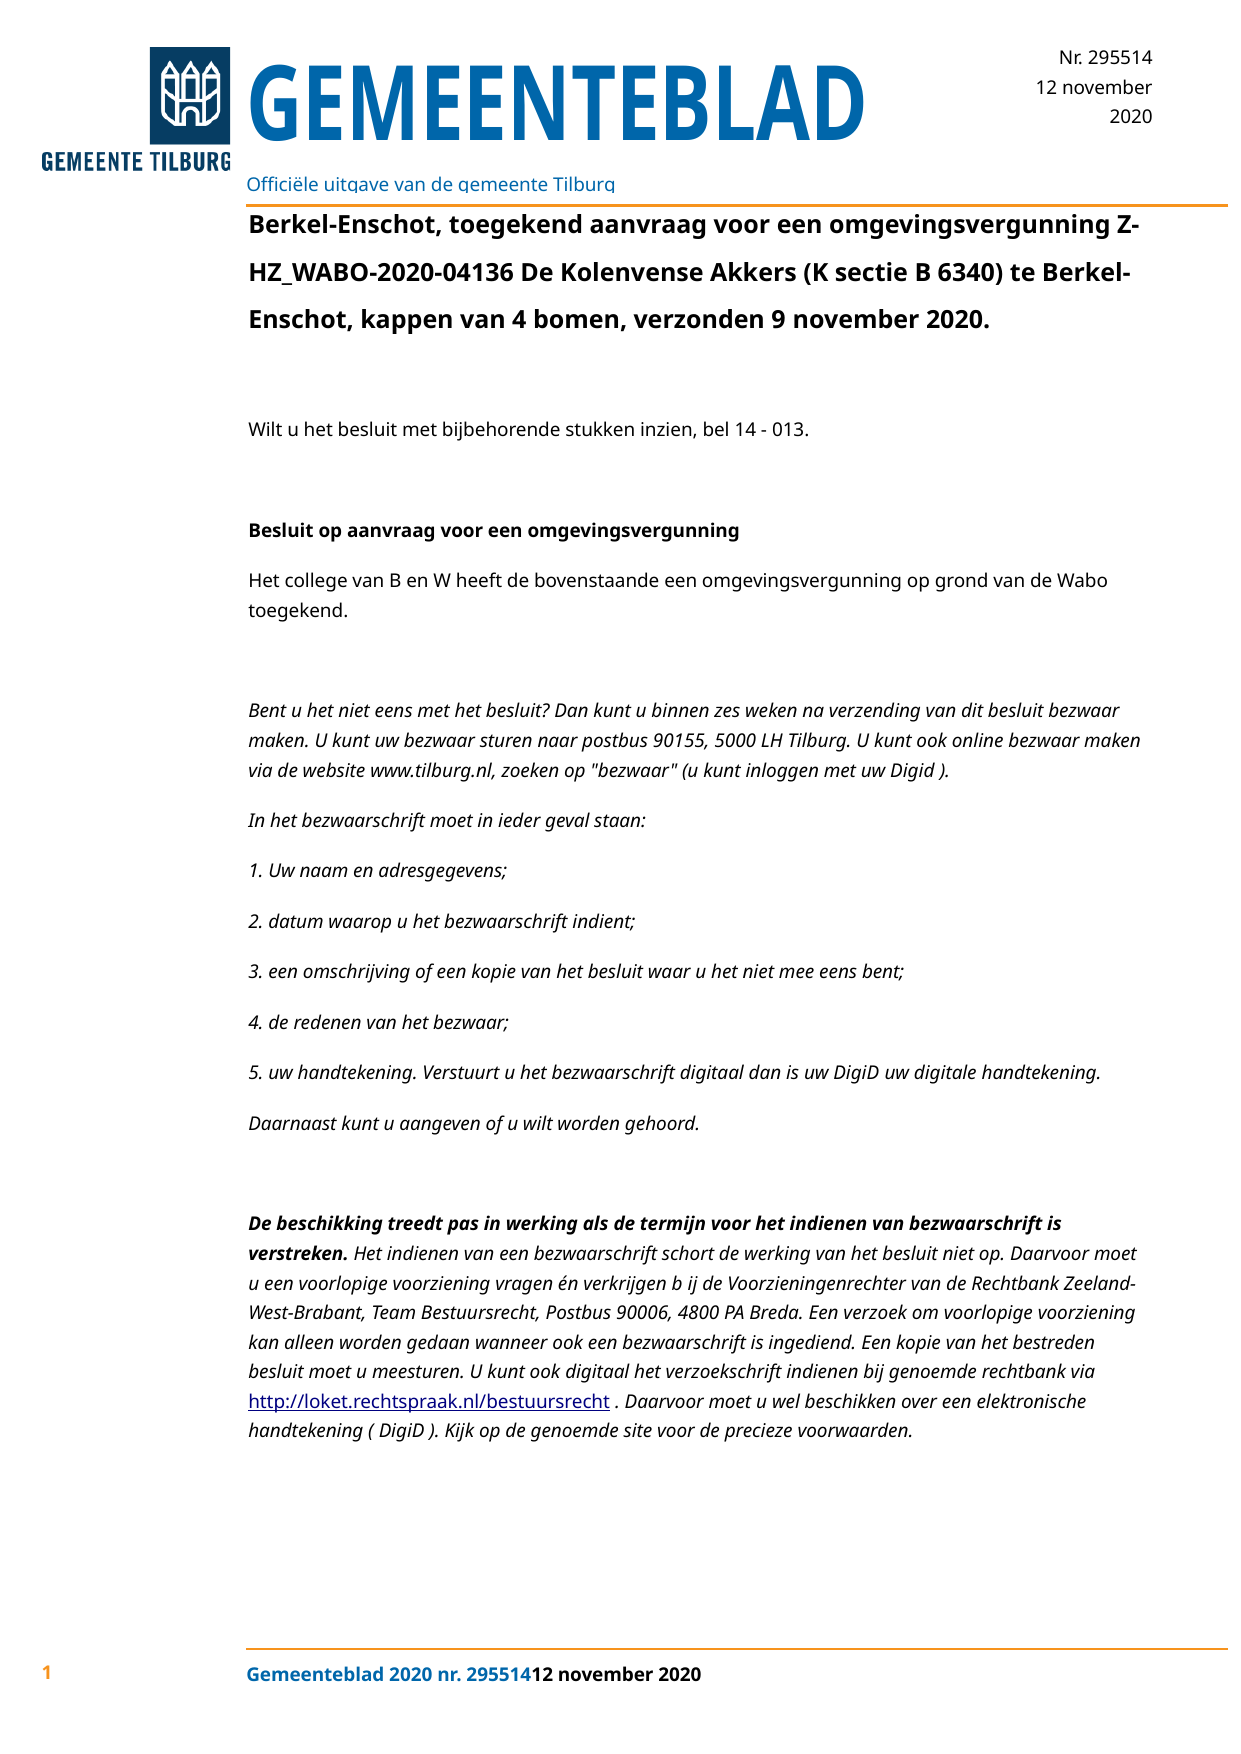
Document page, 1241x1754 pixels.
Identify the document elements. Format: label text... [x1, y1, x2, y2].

text 3. een omschrijving of een kopie van het besluit waar u het niet mee eens bent; [248, 958, 1152, 984]
text 5. uw handtekening. Verstuurt u het bezwaarschrift digitaal dan is uw DigiD uw digitale handtekening. [248, 1059, 1152, 1085]
text Berkel-Enschot, toegekend aanvraag voor een omgevingsvergunning Z-HZ_WABO-2020-04136 De Kolenvense Akkers (K sectie B 6340) te Berkel-Enschot, kappen van 4 bomen, verzonden 9 november 2020. [248, 207, 1152, 336]
text Wilt u het besluit met bijbehorende stukken inzien, bel 14 - 013. [248, 416, 1152, 442]
text 1. Uw naam en adresgegevens; [248, 858, 1152, 883]
text Het college van B en W heeft de bovenstaande een omgevingsvergunning op grond van de Wabo toegekend. [248, 567, 1152, 622]
text Daarnaast kunt u aangeven of u wilt worden gehoord. [248, 1110, 1152, 1135]
text In het bezwaarschrift moet in ieder geval staan: [248, 807, 1152, 833]
text 2. datum waarop u het bezwaarschrift indient; [248, 908, 1152, 934]
text 4. de redenen van het bezwaar; [248, 1009, 1152, 1034]
picture [41, 47, 231, 172]
text De beschikking treedt pas in werking als de termijn voor het indienen van bezwaarschrift is verstreken. Het indienen van een bezwaarschrift schort de werking van het besluit niet op. Daarvoor moet u een voorlopige voorziening vragen én verkrijgen b ij de Voorzieningenrechter van de Rechtbank Zeeland-West-Brabant, Team Bestuursrecht, Postbus 90006, 4800 PA Breda. Een verzoek om voorlopige voorziening kan alleen worden gedaan wanneer ook een bezwaarschrift is ingediend. Een kopie van het bestreden besluit moet u meesturen. U kunt ook digitaal het verzoekschrift indienen bij genoemde rechtbank via http://loket.rechtspraak.nl/bestuursrecht . Daarvoor moet u wel beschikken over een elektronische handtekening ( DigiD ). Kijk op de genoemde site voor de precieze voorwaarden. [248, 1211, 1152, 1443]
text Bent u het niet eens met het besluit? Dan kunt u binnen zes weken na verzending van dit besluit bezwaar maken. U kunt uw bezwaar sturen naar postbus 90155, 5000 LH Tilburg. U kunt ook online bezwaar maken via de website www.tilburg.nl, zoeken op "bezwaar" (u kunt inloggen met uw Digid ). [248, 698, 1152, 782]
text Besluit op aanvraag voor een omgevingsvergunning [248, 517, 1152, 542]
